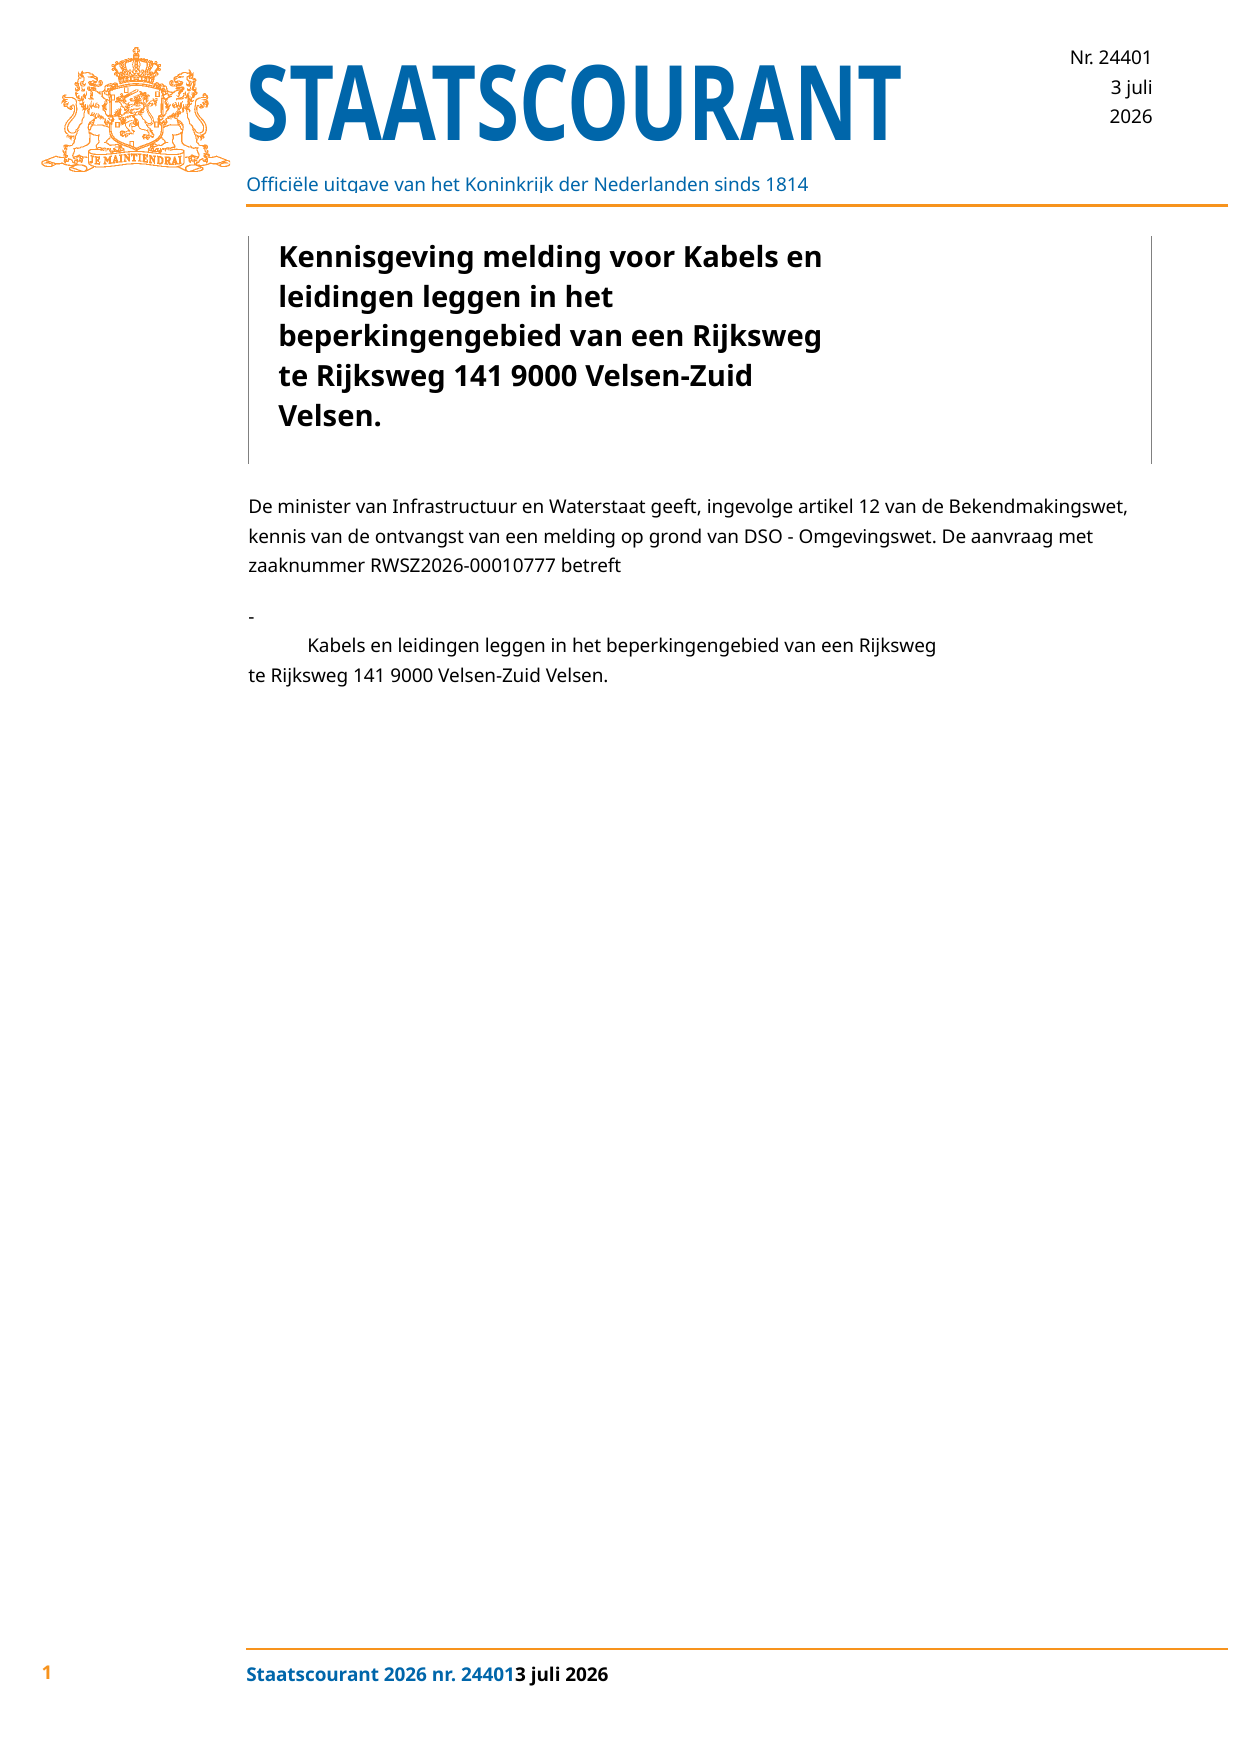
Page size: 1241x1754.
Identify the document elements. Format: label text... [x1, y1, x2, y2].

text De minister van Infrastructuur en Waterstaat geeft, ingevolge artikel 12 van de Bekendmakingswet, kennis van de ontvangst van een melding op grond van DSO - Omgevingswet. De aanvraag met zaaknummer RWSZ2026-00010777 betreft [248, 493, 1152, 578]
table_header [850, 236, 912, 413]
text te Rijksweg 141 9000 Velsen-Zuid Velsen. [248, 662, 1152, 688]
table_header [1090, 236, 1151, 413]
list Kabels en leidingen leggen in het beperkingengebied van een Rijksweg [248, 632, 1152, 658]
table_header Kennisgeving melding voor Kabels en leidingen leggen in het beperkingengebied van een Rijksweg te Rijksweg 141 9000 Velsen-Zuid Velsen. [249, 236, 850, 464]
picture [41, 47, 231, 172]
picture [912, 236, 1090, 414]
table_header [850, 414, 1151, 464]
